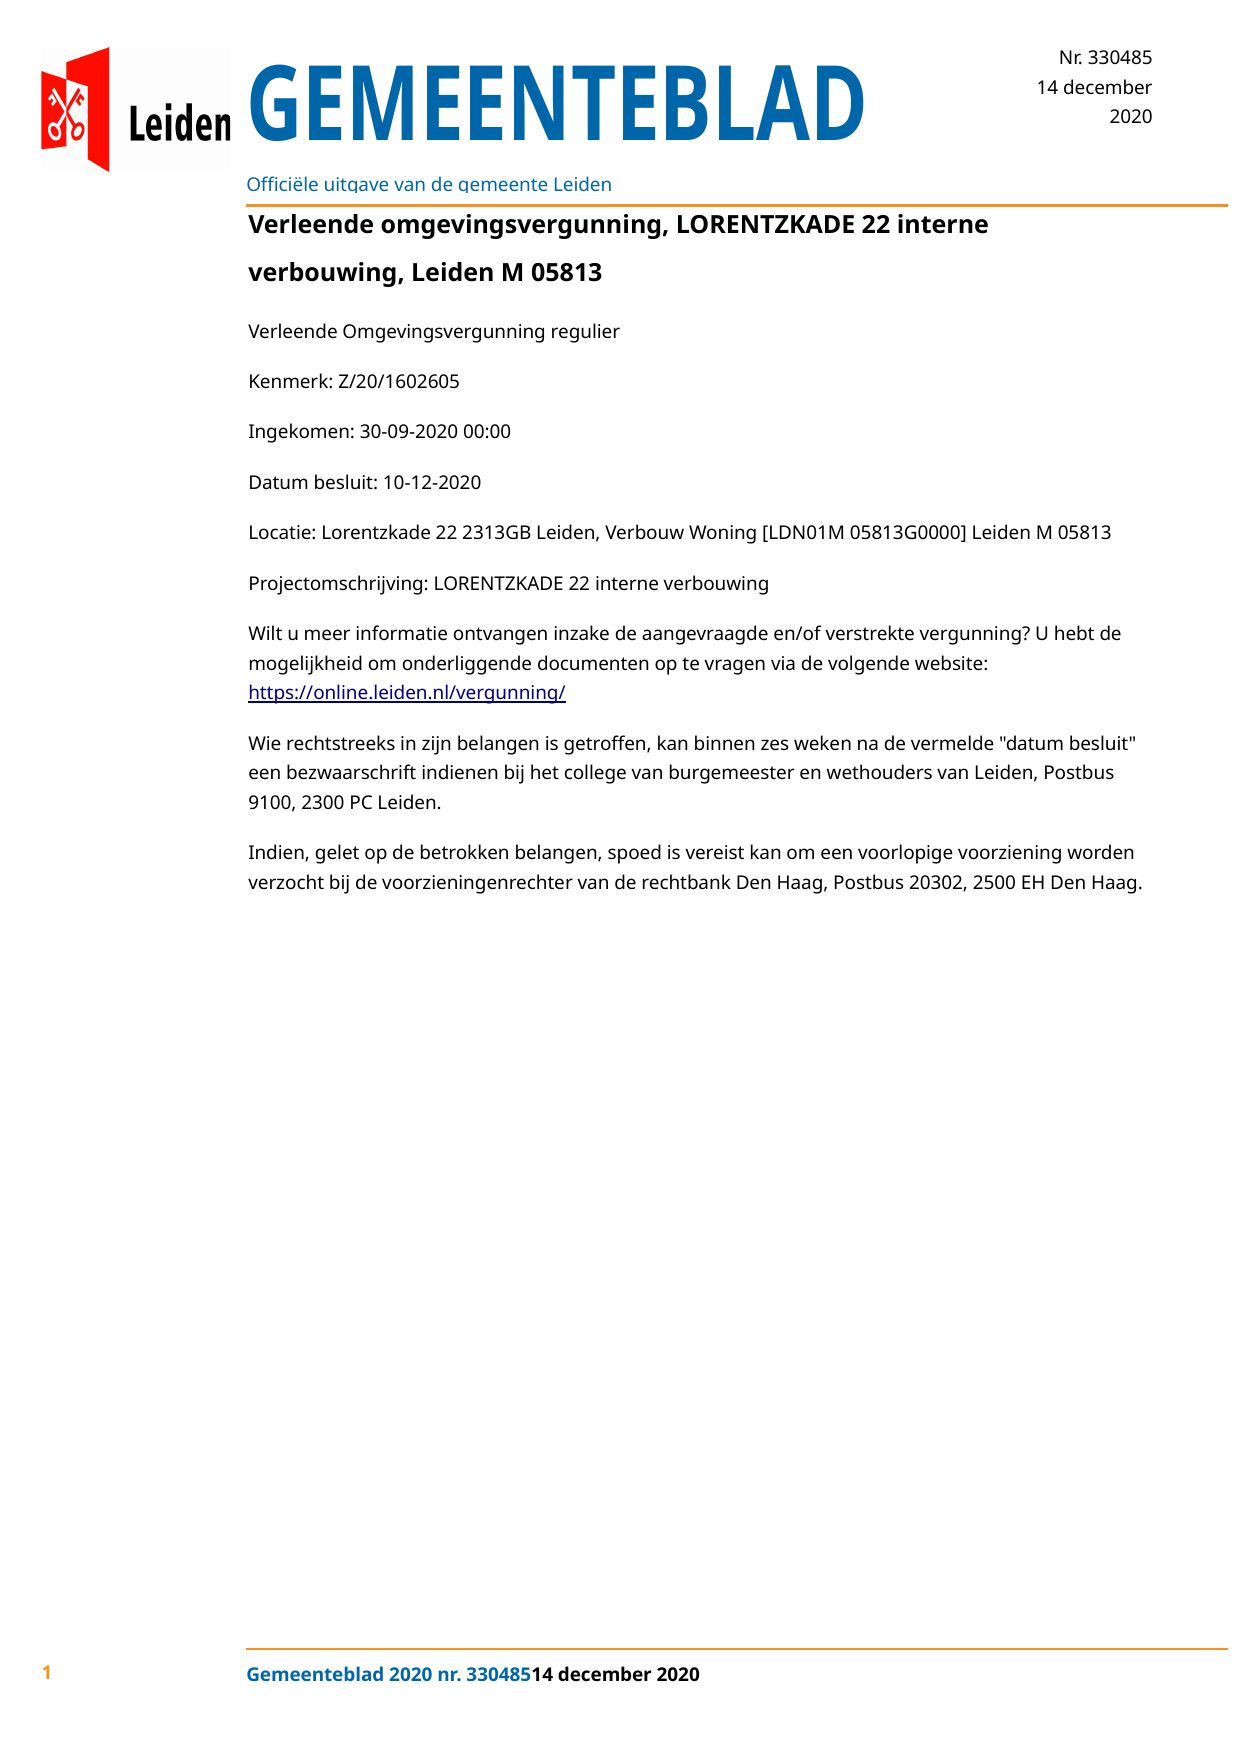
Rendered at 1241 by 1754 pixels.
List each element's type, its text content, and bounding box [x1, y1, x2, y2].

text Kenmerk: Z/20/1602605 [248, 368, 1152, 394]
picture [41, 47, 231, 172]
text Locatie: Lorentzkade 22 2313GB Leiden, Verbouw Woning [LDN01M 05813G0000] Leiden M 05813 [248, 519, 1152, 545]
text Wilt u meer informatie ontvangen inzake de aangevraagde en/of verstrekte vergunning? U hebt de mogelijkheid om onderliggende documenten op te vragen via de volgende website: https://online.leiden.nl/vergunning/ [248, 620, 1152, 705]
text Projectomschrijving: LORENTZKADE 22 interne verbouwing [248, 570, 1152, 596]
text Ingekomen: 30-09-2020 00:00 [248, 419, 1152, 444]
text Verleende omgevingsvergunning, LORENTZKADE 22 interne verbouwing, Leiden M 05813 [248, 207, 1152, 288]
text Wie rechtstreeks in zijn belangen is getroffen, kan binnen zes weken na de vermelde "datum besluit" een bezwaarschrift indienen bij het college van burgemeester en wethouders van Leiden, Postbus 9100, 2300 PC Leiden. [248, 730, 1152, 815]
text Indien, gelet op de betrokken belangen, spoed is vereist kan om een voorlopige voorziening worden verzocht bij de voorzieningenrechter van de rechtbank Den Haag, Postbus 20302, 2500 EH Den Haag. [248, 839, 1152, 895]
text Verleende Omgevingsvergunning regulier [248, 318, 1152, 344]
text Datum besluit: 10-12-2020 [248, 469, 1152, 495]
